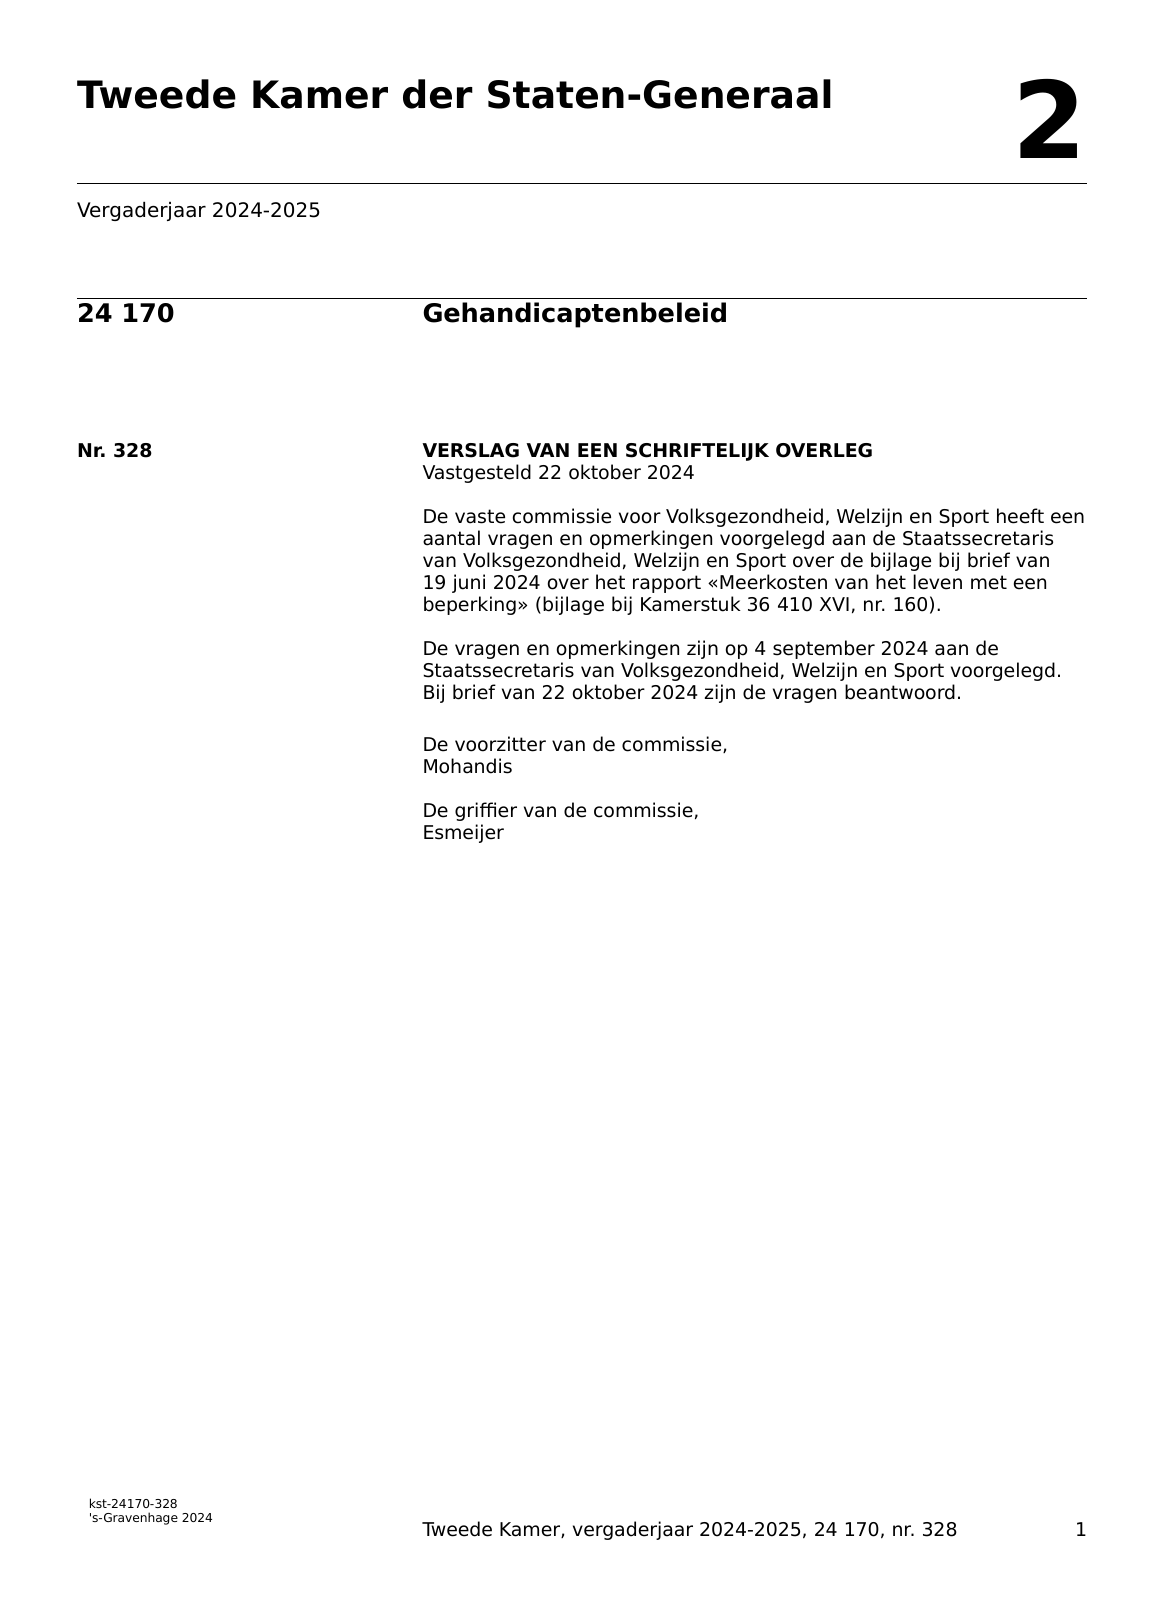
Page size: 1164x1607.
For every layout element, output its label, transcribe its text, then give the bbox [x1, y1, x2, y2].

subtitle Nr. 328 VERSLAG VAN EEN SCHRIFTELIJK OVERLEG [77, 440, 1087, 462]
text De voorzitter van de commissie, Mohandis [422, 734, 1087, 778]
table_cell Vergaderjaar 2024-2025 [77, 184, 1087, 298]
text 's-Gravenhage 2024 [88, 1511, 323, 1525]
subtitle 24 170 Gehandicaptenbeleid [77, 299, 1087, 329]
text kst-24170-328 [88, 1497, 323, 1511]
text De griffier van de commissie, Esmeijer [422, 800, 1087, 844]
text De vaste commissie voor Volksgezondheid, Welzijn en Sport heeft een aantal vragen en opmerkingen voorgelegd aan de Staatssecretaris van Volksgezondheid, Welzijn en Sport over de bijlage bij brief van 19 juni 2024 over het rapport «Meerkosten van het leven met een beperking» (bijlage bij Kamerstuk 36 410 XVI, nr. 160). [422, 506, 1087, 616]
text Vastgesteld 22 oktober 2024 [422, 462, 1087, 484]
table_header 2 [886, 59, 1087, 183]
text De vragen en opmerkingen zijn op 4 september 2024 aan de Staatssecretaris van Volksgezondheid, Welzijn en Sport voorgelegd. Bij brief van 22 oktober 2024 zijn de vragen beantwoord. [422, 638, 1087, 704]
table_header Tweede Kamer der Staten-Generaal [77, 59, 886, 183]
